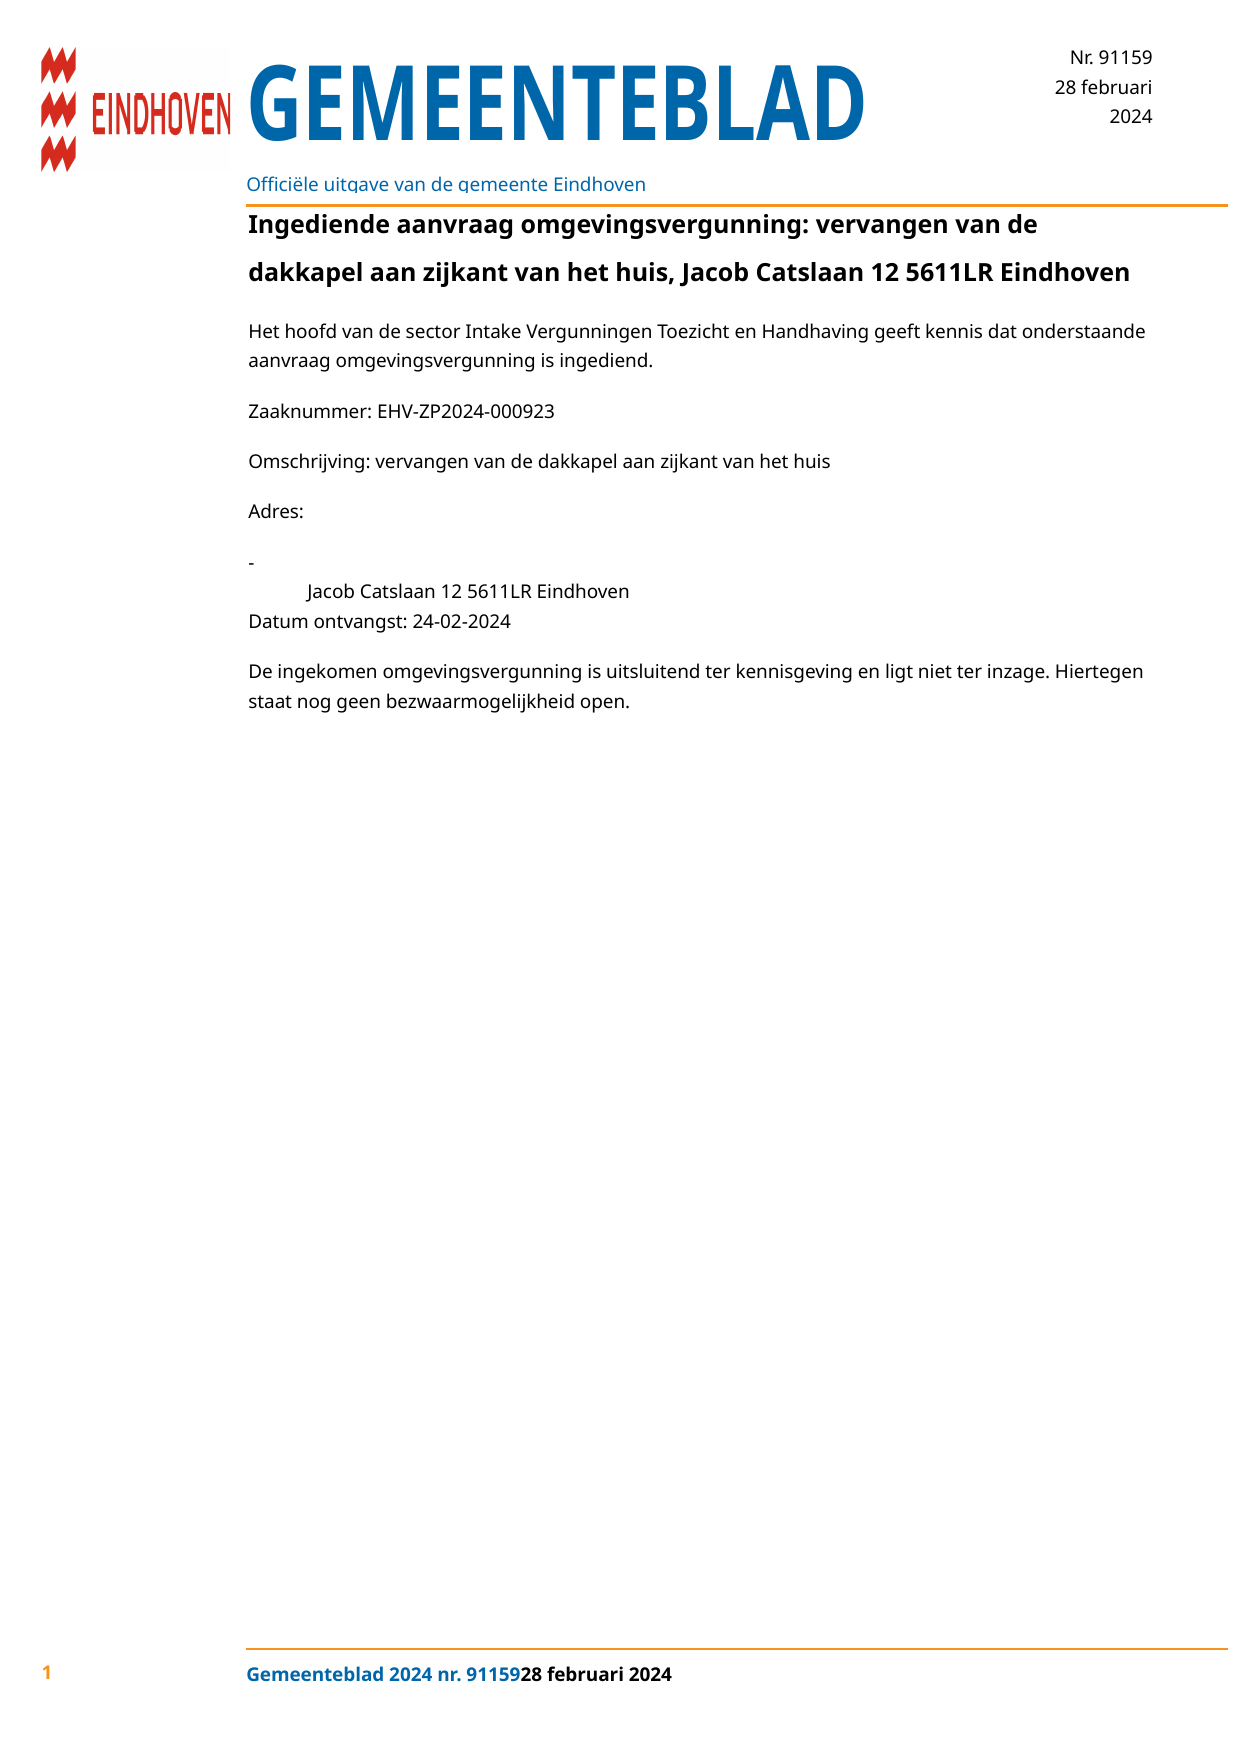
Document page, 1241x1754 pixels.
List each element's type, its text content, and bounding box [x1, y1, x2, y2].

text Zaaknummer: EHV-ZP2024-000923 [248, 398, 1152, 424]
text Omschrijving: vervangen van de dakkapel aan zijkant van het huis [248, 448, 1152, 474]
list Jacob Catslaan 12 5611LR Eindhoven [248, 579, 1152, 604]
text Ingediende aanvraag omgevingsvergunning: vervangen van de dakkapel aan zijkant van het huis, Jacob Catslaan 12 5611LR Eindhoven [248, 207, 1152, 288]
picture [41, 47, 231, 172]
text Datum ontvangst: 24-02-2024 [248, 608, 1152, 634]
text Adres: [248, 499, 1152, 524]
text De ingekomen omgevingsvergunning is uitsluitend ter kennisgeving en ligt niet ter inzage. Hiertegen staat nog geen bezwaarmogelijkheid open. [248, 659, 1152, 714]
text Het hoofd van de sector Intake Vergunningen Toezicht en Handhaving geeft kennis dat onderstaande aanvraag omgevingsvergunning is ingediend. [248, 318, 1152, 373]
